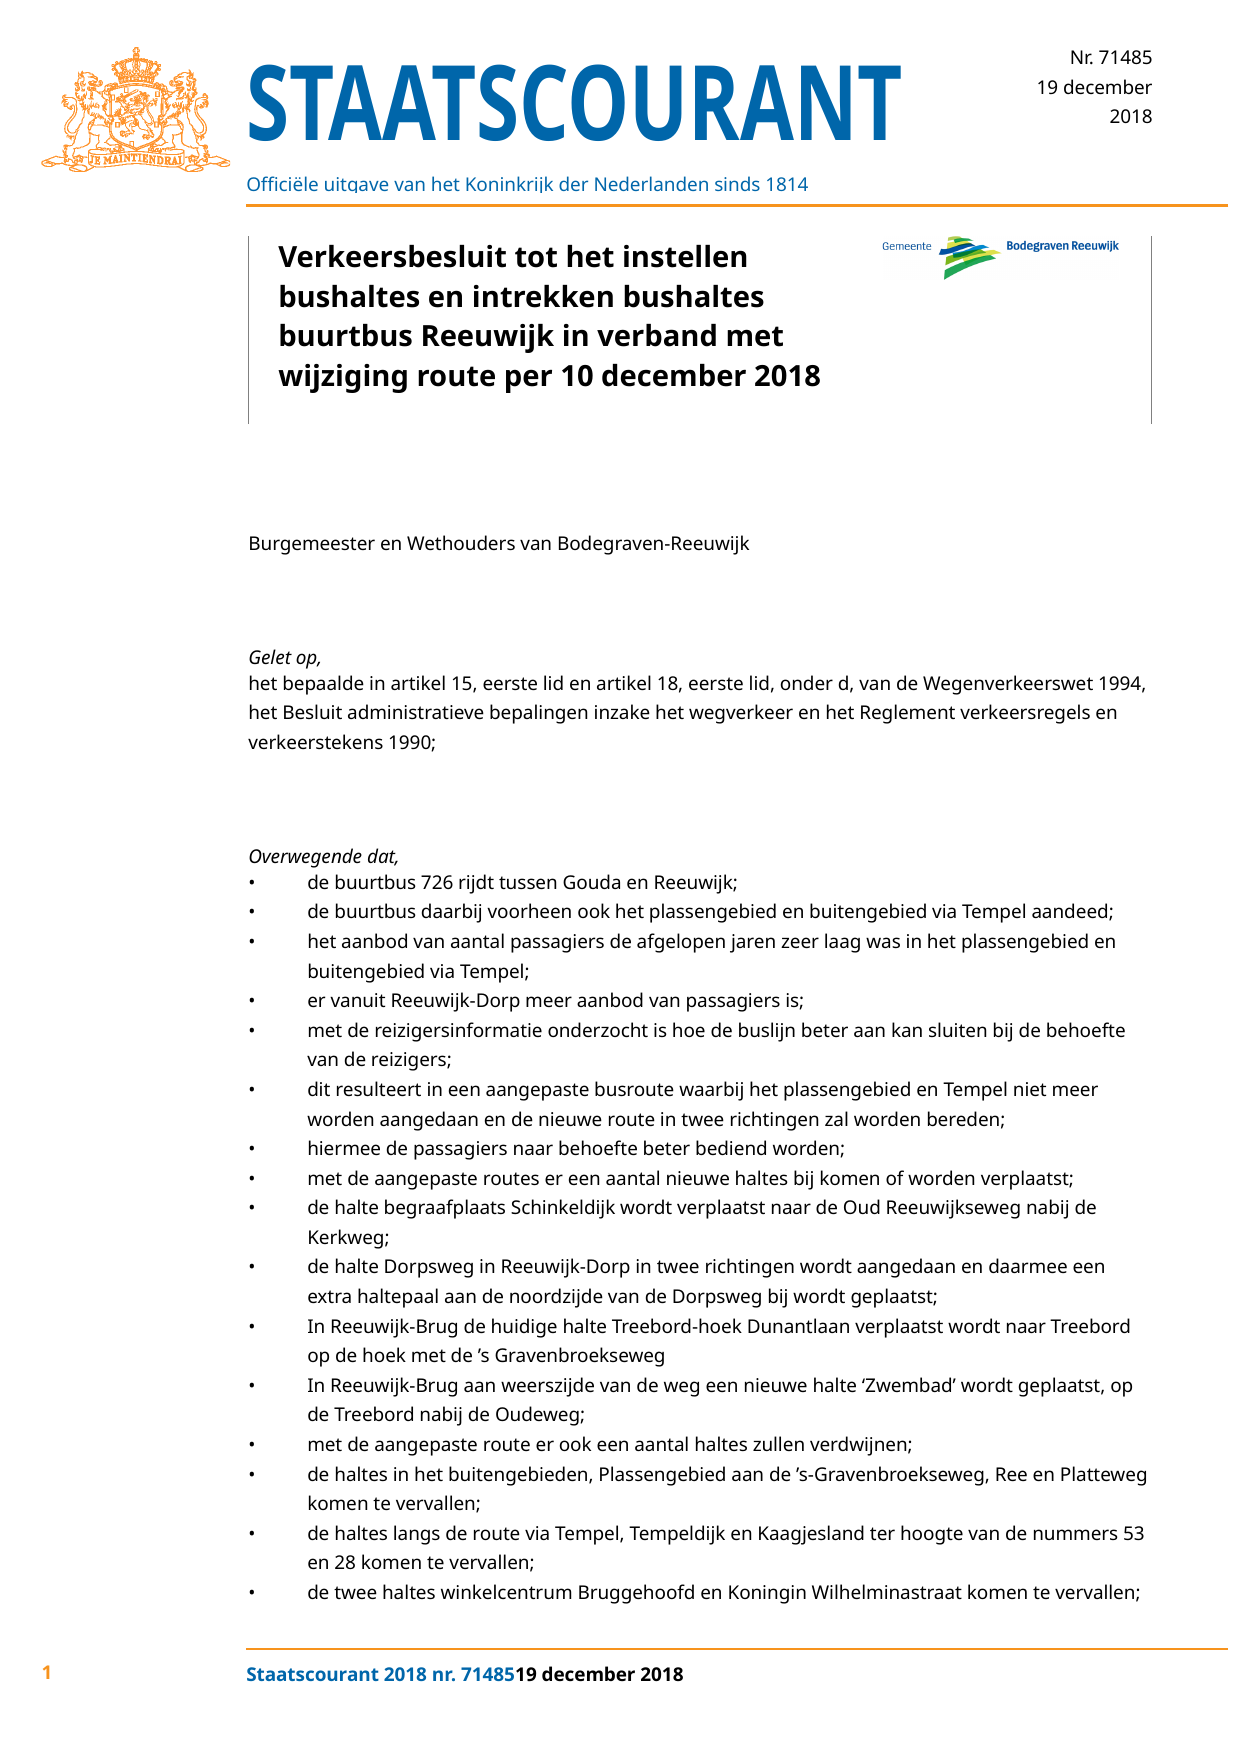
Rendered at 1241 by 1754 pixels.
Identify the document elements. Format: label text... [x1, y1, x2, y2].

text Gelet op, [248, 644, 1152, 670]
list met de reizigersinformatie onderzocht is hoe de buslijn beter aan kan sluiten bij de behoefte van de reizigers; [248, 1017, 1152, 1072]
list In Reeuwijk-Brug aan weerszijde van de weg een nieuwe halte ‘Zwembad’ wordt geplaatst, op de Treebord nabij de Oudeweg; [248, 1372, 1152, 1427]
list de buurtbus daarbij voorheen ook het plassengebied en buitengebied via Tempel aandeed; [248, 899, 1152, 924]
table_header Verkeersbesluit tot het instellen bushaltes en intrekken bushaltes buurtbus Reeuwijk in verband met wijziging route per 10 december 2018 [249, 236, 850, 424]
picture [41, 47, 231, 172]
picture [882, 236, 1119, 280]
list er vanuit Reeuwijk-Dorp meer aanbod van passagiers is; [248, 987, 1152, 1013]
list dit resulteert in een aangepaste busroute waarbij het plassengebied en Tempel niet meer worden aangedaan en de nieuwe route in twee richtingen zal worden bereden; [248, 1076, 1152, 1132]
text Overwegende dat, [248, 843, 1152, 869]
list de buurtbus 726 rijdt tussen Gouda en Reeuwijk; [248, 869, 1152, 895]
list de halte begraafplaats Schinkeldijk wordt verplaatst naar de Oud Reeuwijkseweg nabij de Kerkweg; [248, 1194, 1152, 1250]
list de haltes in het buitengebieden, Plassengebied aan de ’s-Gravenbroekseweg, Ree en Platteweg komen te vervallen; [248, 1461, 1152, 1516]
list het aanbod van aantal passagiers de afgelopen jaren zeer laag was in het plassengebied en buitengebied via Tempel; [248, 928, 1152, 984]
list met de aangepaste route er ook een aantal haltes zullen verdwijnen; [248, 1431, 1152, 1457]
table_header [850, 236, 1151, 424]
text Burgemeester en Wethouders van Bodegraven-Reeuwijk [248, 530, 1152, 556]
list met de aangepaste routes er een aantal nieuwe haltes bij komen of worden verplaatst; [248, 1165, 1152, 1191]
list de haltes langs de route via Tempel, Tempeldijk en Kaagjesland ter hoogte van de nummers 53 en 28 komen te vervallen; [248, 1520, 1152, 1575]
list hiermee de passagiers naar behoefte beter bediend worden; [248, 1135, 1152, 1161]
list de halte Dorpsweg in Reeuwijk-Dorp in twee richtingen wordt aangedaan en daarmee een extra haltepaal aan de noordzijde van de Dorpsweg bij wordt geplaatst; [248, 1254, 1152, 1309]
text het bepaalde in artikel 15, eerste lid en artikel 18, eerste lid, onder d, van de Wegenverkeerswet 1994, het Besluit administratieve bepalingen inzake het wegverkeer en het Reglement verkeersregels en verkeerstekens 1990; [248, 670, 1152, 755]
list In Reeuwijk-Brug de huidige halte Treebord-hoek Dunantlaan verplaatst wordt naar Treebord op de hoek met de ’s Gravenbroekseweg [248, 1313, 1152, 1368]
list de twee haltes winkelcentrum Bruggehoofd en Koningin Wilhelminastraat komen te vervallen; [248, 1579, 1152, 1605]
